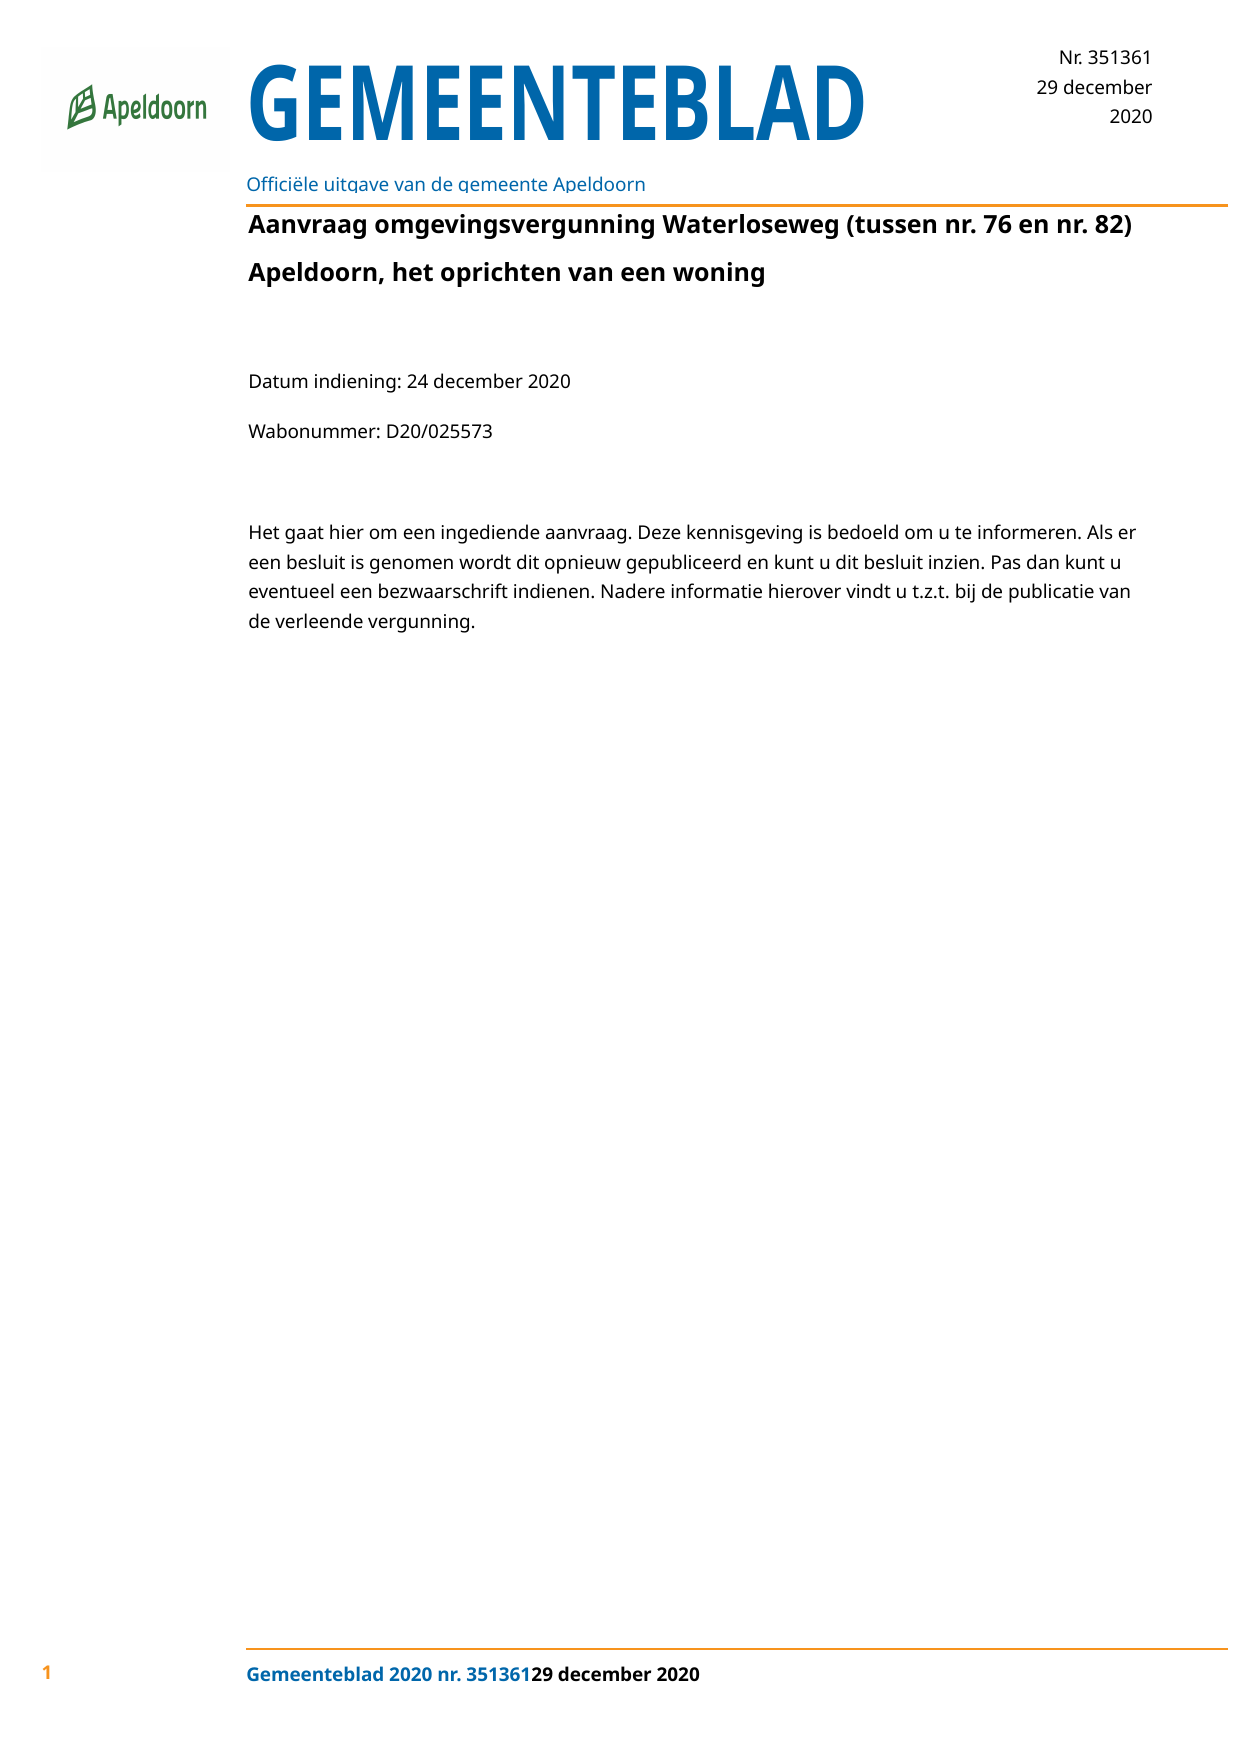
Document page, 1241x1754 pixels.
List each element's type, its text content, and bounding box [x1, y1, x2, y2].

text Aanvraag omgevingsvergunning Waterloseweg (tussen nr. 76 en nr. 82) Apeldoorn, het oprichten van een woning [248, 207, 1152, 288]
text Wabonummer: D20/025573 [248, 419, 1152, 444]
picture [41, 47, 231, 172]
text Het gaat hier om een ingediende aanvraag. Deze kennisgeving is bedoeld om u te informeren. Als er een besluit is genomen wordt dit opnieuw gepubliceerd en kunt u dit besluit inzien. Pas dan kunt u eventueel een bezwaarschrift indienen. Nadere informatie hierover vindt u t.z.t. bij de publicatie van de verleende vergunning. [248, 519, 1152, 634]
text Datum indiening: 24 december 2020 [248, 368, 1152, 394]
